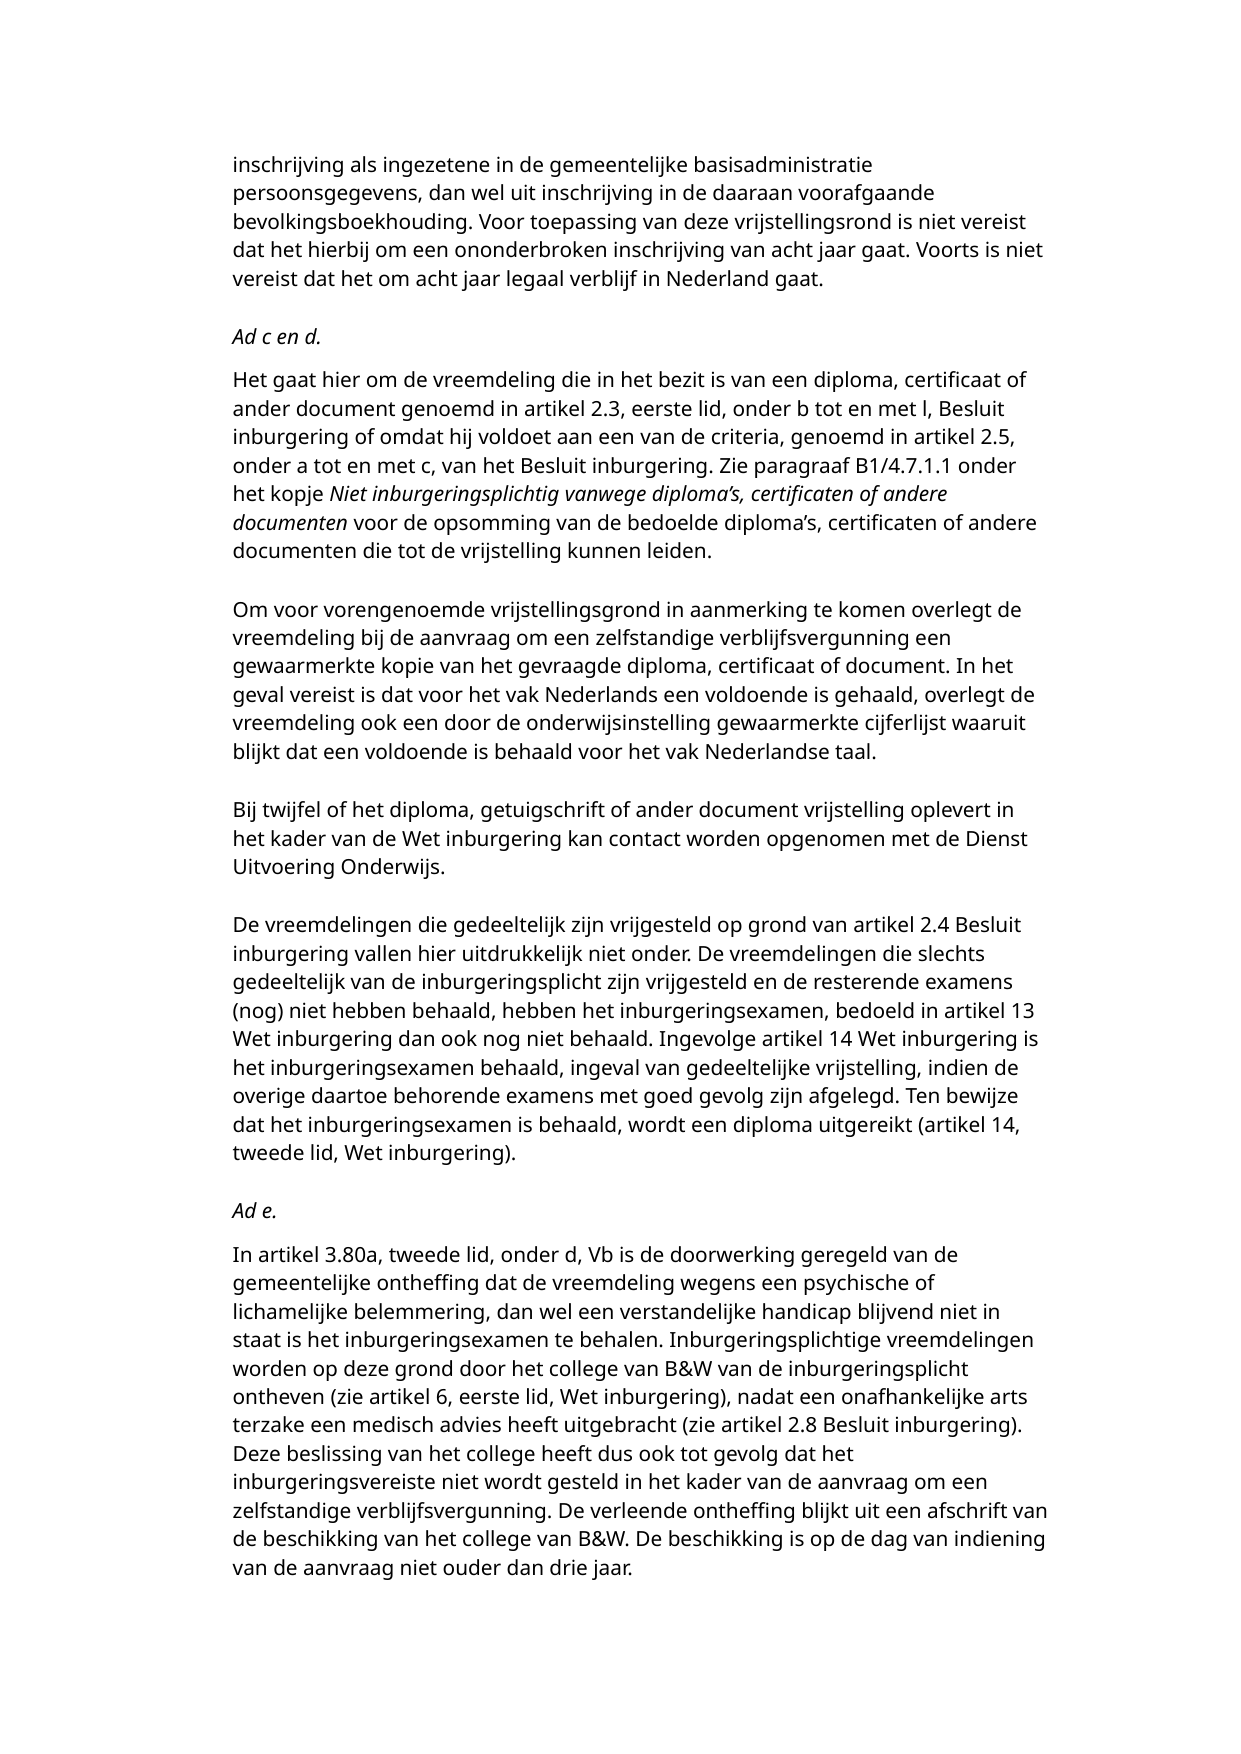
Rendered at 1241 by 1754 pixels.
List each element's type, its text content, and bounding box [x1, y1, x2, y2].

text Bij twijfel of het diploma, getuigschrift of ander document vrijstelling oplevert in het kader van de Wet inburgering kan contact worden opgenomen met de Dienst Uitvoering Onderwijs. [232, 795, 1053, 881]
text Het gaat hier om de vreemdeling die in het bezit is van een diploma, certificaat of ander document genoemd in artikel 2.3, eerste lid, onder b tot en met l, Besluit inburgering of omdat hij voldoet aan een van de criteria, genoemd in artikel 2.5, onder a tot en met c, van het Besluit inburgering. Zie paragraaf B1/4.7.1.1 onder het kopje Niet inburgeringsplichtig vanwege diploma’s, certificaten of andere documenten voor de opsomming van de bedoelde diploma’s, certificaten of andere documenten die tot de vrijstelling kunnen leiden. [232, 366, 1053, 565]
text inschrijving als ingezetene in de gemeentelijke basisadministratie persoonsgegevens, dan wel uit inschrijving in de daaraan voorafgaande bevolkingsboekhouding. Voor toepassing van deze vrijstellingsrond is niet vereist dat het hierbij om een ononderbroken inschrijving van acht jaar gaat. Voorts is niet vereist dat het om acht jaar legaal verblijf in Nederland gaat. [232, 150, 1053, 292]
text Ad e. [232, 1197, 1053, 1225]
text De vreemdelingen die gedeeltelijk zijn vrijgesteld op grond van artikel 2.4 Besluit inburgering vallen hier uitdrukkelijk niet onder. De vreemdelingen die slechts gedeeltelijk van de inburgeringsplicht zijn vrijgesteld en de resterende examens (nog) niet hebben behaald, hebben het inburgeringsexamen, bedoeld in artikel 13 Wet inburgering dan ook nog niet behaald. Ingevolge artikel 14 Wet inburgering is het inburgeringsexamen behaald, ingeval van gedeeltelijke vrijstelling, indien de overige daartoe behorende examens met goed gevolg zijn afgelegd. Ten bewijze dat het inburgeringsexamen is behaald, wordt een diploma uitgereikt (artikel 14, tweede lid, Wet inburgering). [232, 911, 1053, 1167]
text Ad c en d. [232, 322, 1053, 351]
text In artikel 3.80a, tweede lid, onder d, Vb is de doorwerking geregeld van de gemeentelijke ontheffing dat de vreemdeling wegens een psychische of lichamelijke belemmering, dan wel een verstandelijke handicap blijvend niet in staat is het inburgeringsexamen te behalen. Inburgeringsplichtige vreemdelingen worden op deze grond door het college van B&W van de inburgeringsplicht ontheven (zie artikel 6, eerste lid, Wet inburgering), nadat een onafhankelijke arts terzake een medisch advies heeft uitgebracht (zie artikel 2.8 Besluit inburgering). Deze beslissing van het college heeft dus ook tot gevolg dat het inburgeringsvereiste niet wordt gesteld in het kader van de aanvraag om een zelfstandige verblijfsvergunning. De verleende ontheffing blijkt uit een afschrift van de beschikking van het college van B&W. De beschikking is op de dag van indiening van de aanvraag niet ouder dan drie jaar. [232, 1240, 1053, 1581]
text Om voor vorengenoemde vrijstellingsgrond in aanmerking te komen overlegt de vreemdeling bij de aanvraag om een zelfstandige verblijfsvergunning een gewaarmerkte kopie van het gevraagde diploma, certificaat of document. In het geval vereist is dat voor het vak Nederlands een voldoende is gehaald, overlegt de vreemdeling ook een door de onderwijsinstelling gewaarmerkte cijferlijst waaruit blijkt dat een voldoende is behaald voor het vak Nederlandse taal. [232, 595, 1053, 765]
